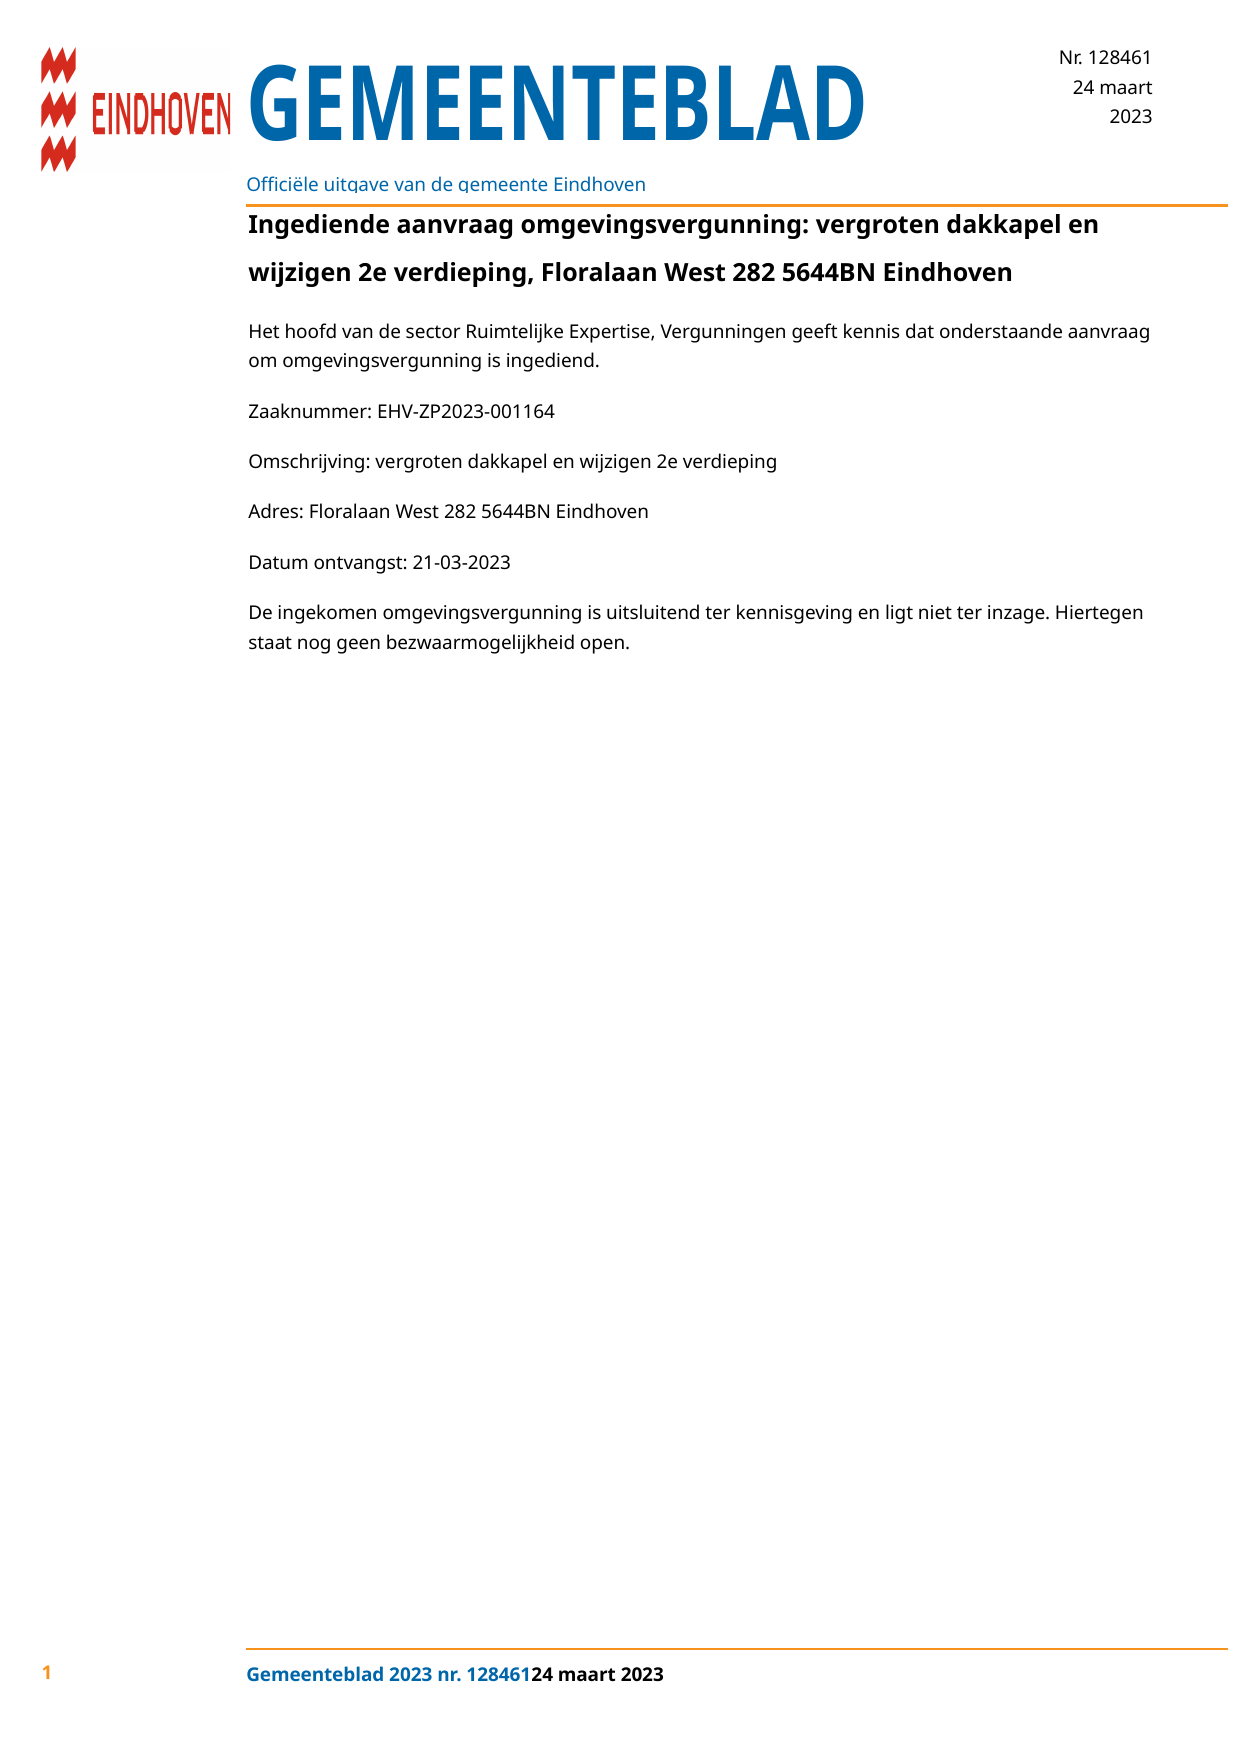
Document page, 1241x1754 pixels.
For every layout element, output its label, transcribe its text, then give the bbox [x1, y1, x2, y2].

text Datum ontvangst: 21-03-2023 [248, 549, 1152, 575]
text Omschrijving: vergroten dakkapel en wijzigen 2e verdieping [248, 448, 1152, 474]
text Adres: Floralaan West 282 5644BN Eindhoven [248, 499, 1152, 524]
text Het hoofd van de sector Ruimtelijke Expertise, Vergunningen geeft kennis dat onderstaande aanvraag om omgevingsvergunning is ingediend. [248, 318, 1152, 373]
picture [41, 47, 231, 172]
text Zaaknummer: EHV-ZP2023-001164 [248, 398, 1152, 424]
text De ingekomen omgevingsvergunning is uitsluitend ter kennisgeving en ligt niet ter inzage. Hiertegen staat nog geen bezwaarmogelijkheid open. [248, 599, 1152, 655]
text Ingediende aanvraag omgevingsvergunning: vergroten dakkapel en wijzigen 2e verdieping, Floralaan West 282 5644BN Eindhoven [248, 207, 1152, 288]
